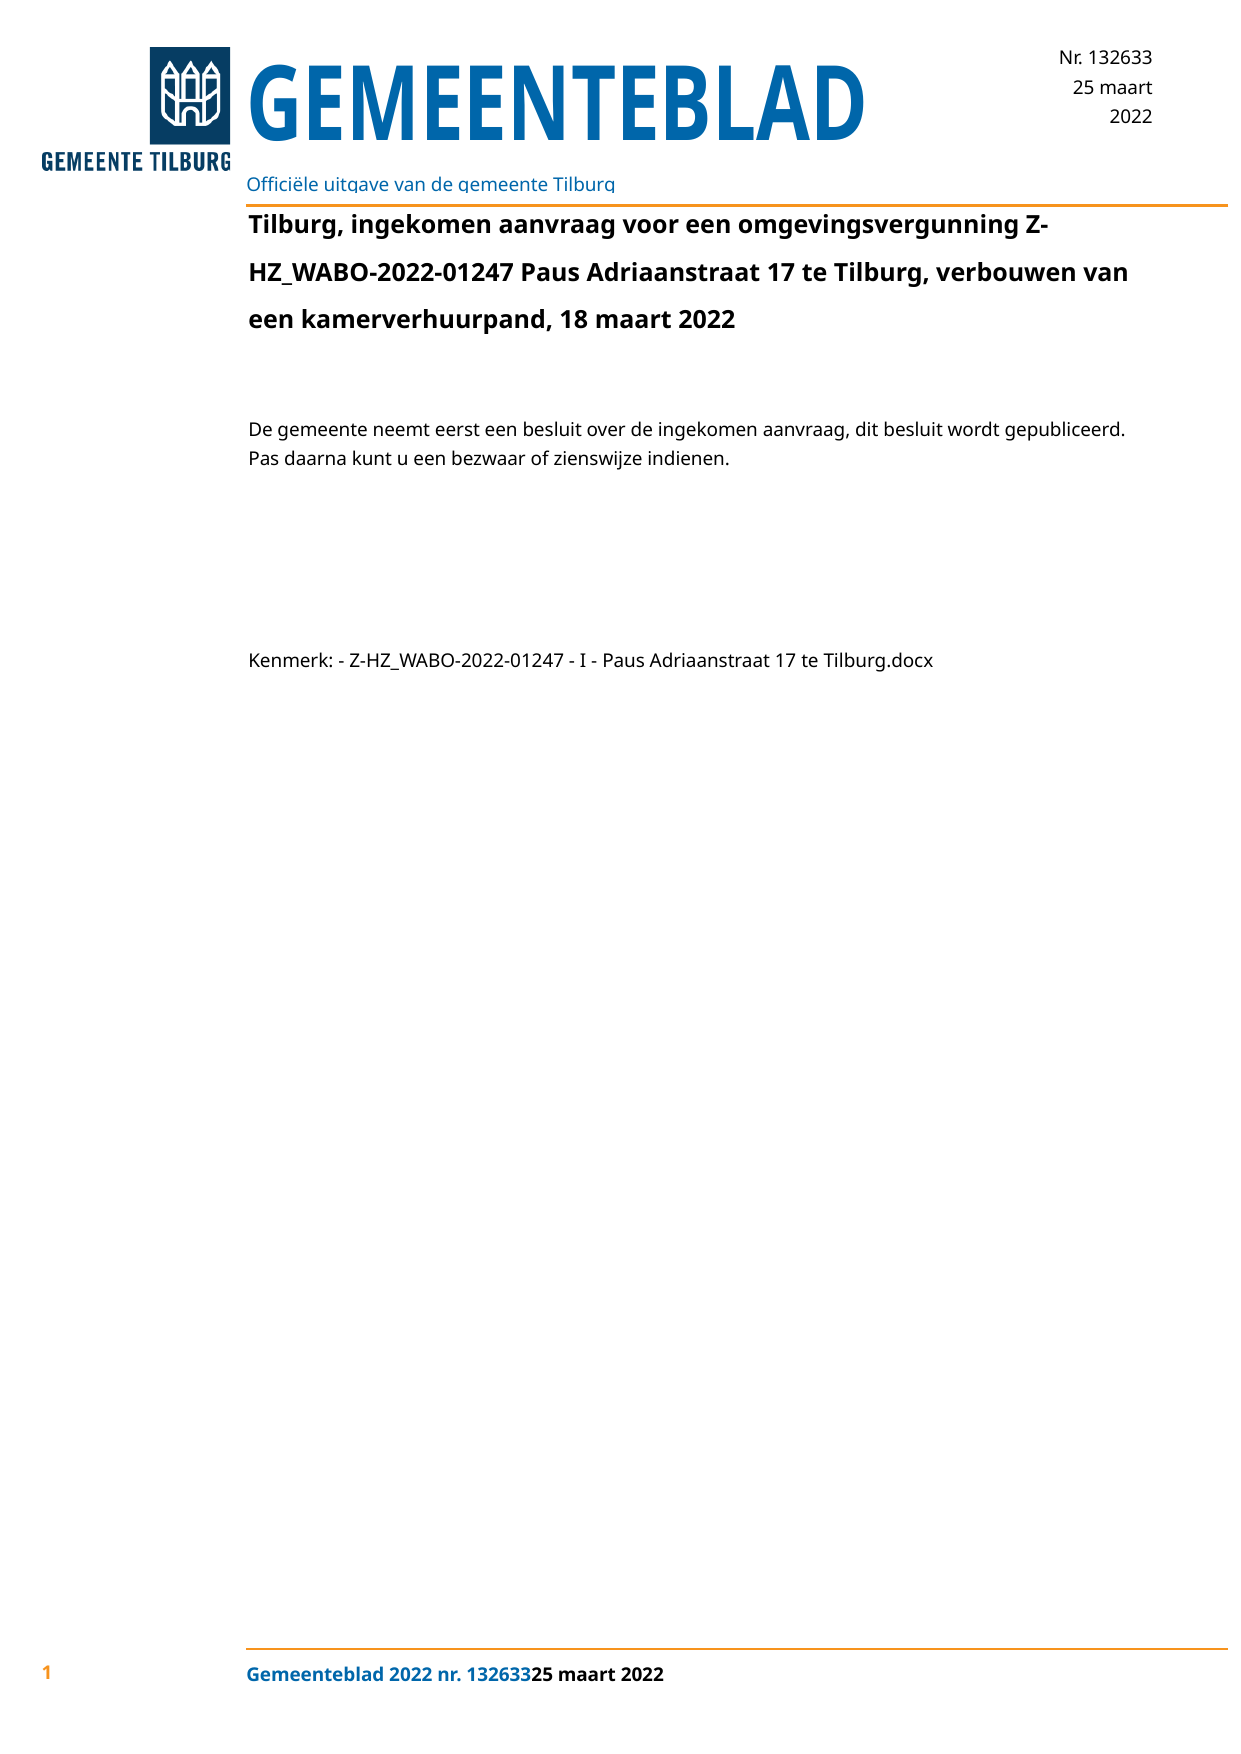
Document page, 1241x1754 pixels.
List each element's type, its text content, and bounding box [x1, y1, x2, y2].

text Kenmerk: - Z-HZ_WABO-2022-01247 - I - Paus Adriaanstraat 17 te Tilburg.docx [248, 647, 1152, 673]
text Tilburg, ingekomen aanvraag voor een omgevingsvergunning Z-HZ_WABO-2022-01247 Paus Adriaanstraat 17 te Tilburg, verbouwen van een kamerverhuurpand, 18 maart 2022 [248, 207, 1152, 336]
picture [41, 47, 231, 172]
text De gemeente neemt eerst een besluit over de ingekomen aanvraag, dit besluit wordt gepubliceerd. Pas daarna kunt u een bezwaar of zienswijze indienen. [248, 416, 1152, 471]
